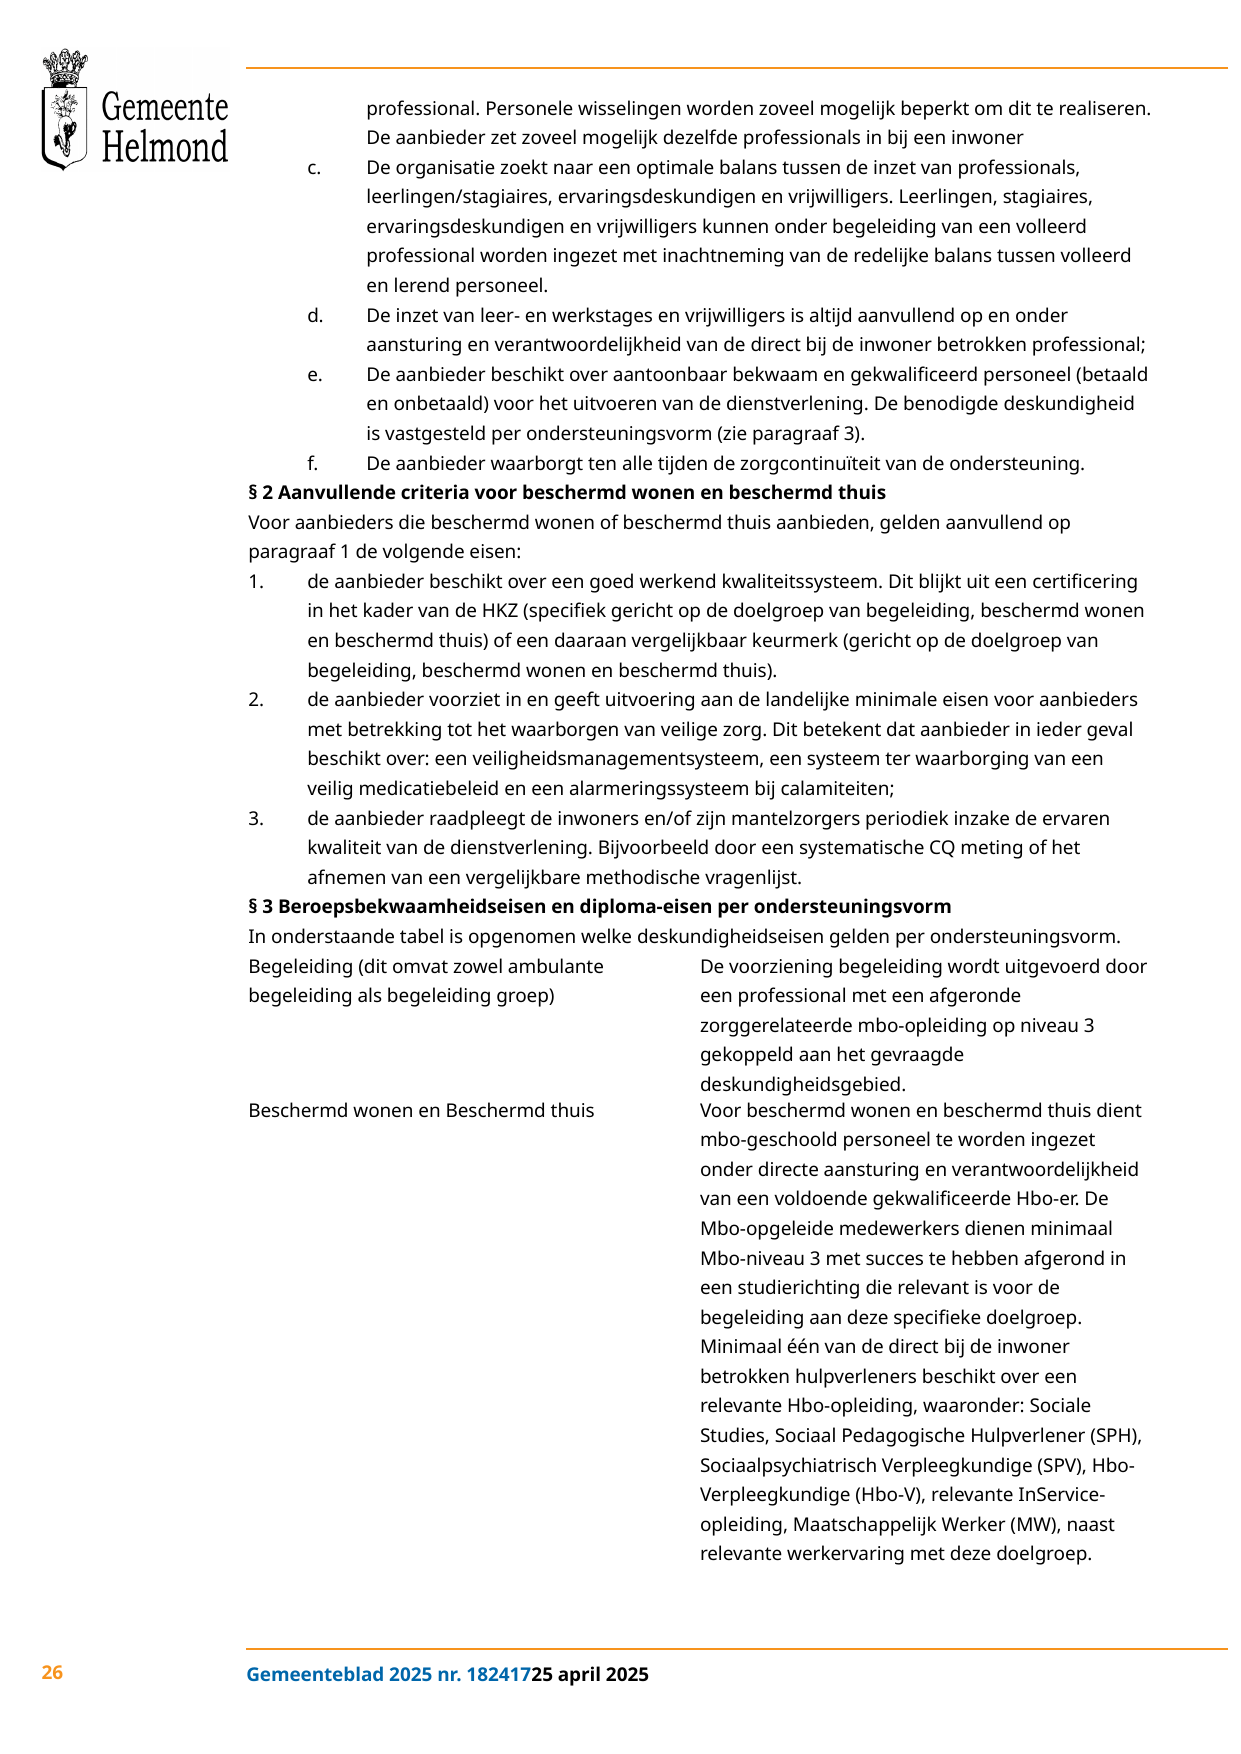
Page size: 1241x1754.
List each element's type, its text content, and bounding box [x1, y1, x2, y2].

table_header De voorziening begeleiding wordt uitgevoerd door een professional met een afgeronde zorggerelateerde mbo-opleiding op niveau 3 gekoppeld aan het gevraagde deskundigheidsgebied. [700, 953, 1152, 1097]
list De inzet van leer- en werkstages en vrijwilligers is altijd aanvullend op en onder aansturing en verantwoordelijkheid van de direct bij de inwoner betrokken professional; [307, 302, 1152, 357]
list de aanbieder raadpleegt de inwoners en/of zijn mantelzorgers periodiek inzake de ervaren kwaliteit van de dienstverlening. Bijvoorbeeld door een systematische CQ meting of het afnemen van een vergelijkbare methodische vragenlijst. [248, 805, 1152, 890]
list de aanbieder voorziet in en geeft uitvoering aan de landelijke minimale eisen voor aanbieders met betrekking tot het waarborgen van veilige zorg. Dit betekent dat aanbieder in ieder geval beschikt over: een veiligheidsmanagementsysteem, een systeem ter waarborging van een veilig medicatiebeleid en een alarmeringssysteem bij calamiteiten; [248, 686, 1152, 801]
list de aanbieder beschikt over een goed werkend kwaliteitssysteem. Dit blijkt uit een certificering in het kader van de HKZ (specifiek gericht op de doelgroep van begeleiding, beschermd wonen en beschermd thuis) of een daaraan vergelijkbaar keurmerk (gericht op de doelgroep van begeleiding, beschermd wonen en beschermd thuis). [248, 568, 1152, 683]
list De organisatie zoekt naar een optimale balans tussen de inzet van professionals, leerlingen/stagiaires, ervaringsdeskundigen en vrijwilligers. Leerlingen, stagiaires, ervaringsdeskundigen en vrijwilligers kunnen onder begeleiding van een volleerd professional worden ingezet met inachtneming van de redelijke balans tussen volleerd en lerend personeel. [307, 154, 1152, 298]
table_header Begeleiding (dit omvat zowel ambulante begeleiding als begeleiding groep) [248, 953, 700, 1097]
list De aanbieder beschikt over aantoonbaar bekwaam en gekwalificeerd personeel (betaald en onbetaald) voor het uitvoeren van de dienstverlening. De benodigde deskundigheid is vastgesteld per ondersteuningsvorm (zie paragraaf 3). [307, 361, 1152, 446]
list professional. Personele wisselingen worden zoveel mogelijk beperkt om dit te realiseren. De aanbieder zet zoveel mogelijk dezelfde professionals in bij een inwoner [307, 95, 1152, 150]
table_cell Voor beschermd wonen en beschermd thuis dient mbo-geschoold personeel te worden ingezet onder directe aansturing en verantwoordelijkheid van een voldoende gekwalificeerde Hbo-er. De Mbo-opgeleide medewerkers dienen minimaal Mbo-niveau 3 met succes te hebben afgerond in een studierichting die relevant is voor de begeleiding aan deze specifieke doelgroep. Minimaal één van de direct bij de inwoner betrokken hulpverleners beschikt over een relevante Hbo-opleiding, waaronder: Sociale Studies, Sociaal Pedagogische Hulpverlener (SPH), Sociaalpsychiatrisch Verpleegkundige (SPV), Hbo-Verpleegkundige (Hbo-V), relevante InService-opleiding, Maatschappelijk Werker (MW), naast relevante werkervaring met deze doelgroep. [700, 1097, 1152, 1566]
table_cell Beschermd wonen en Beschermd thuis [248, 1097, 700, 1566]
text § 3 Beroepsbekwaamheidseisen en diploma-eisen per ondersteuningsvorm [248, 893, 1152, 919]
list De aanbieder waarborgt ten alle tijden de zorgcontinuïteit van de ondersteuning. [307, 450, 1152, 476]
text § 2 Aanvullende criteria voor beschermd wonen en beschermd thuis [248, 479, 1152, 505]
picture [41, 47, 231, 172]
text In onderstaande tabel is opgenomen welke deskundigheidseisen gelden per ondersteuningsvorm. [248, 923, 1152, 949]
text Voor aanbieders die beschermd wonen of beschermd thuis aanbieden, gelden aanvullend op paragraaf 1 de volgende eisen: [248, 509, 1152, 564]
